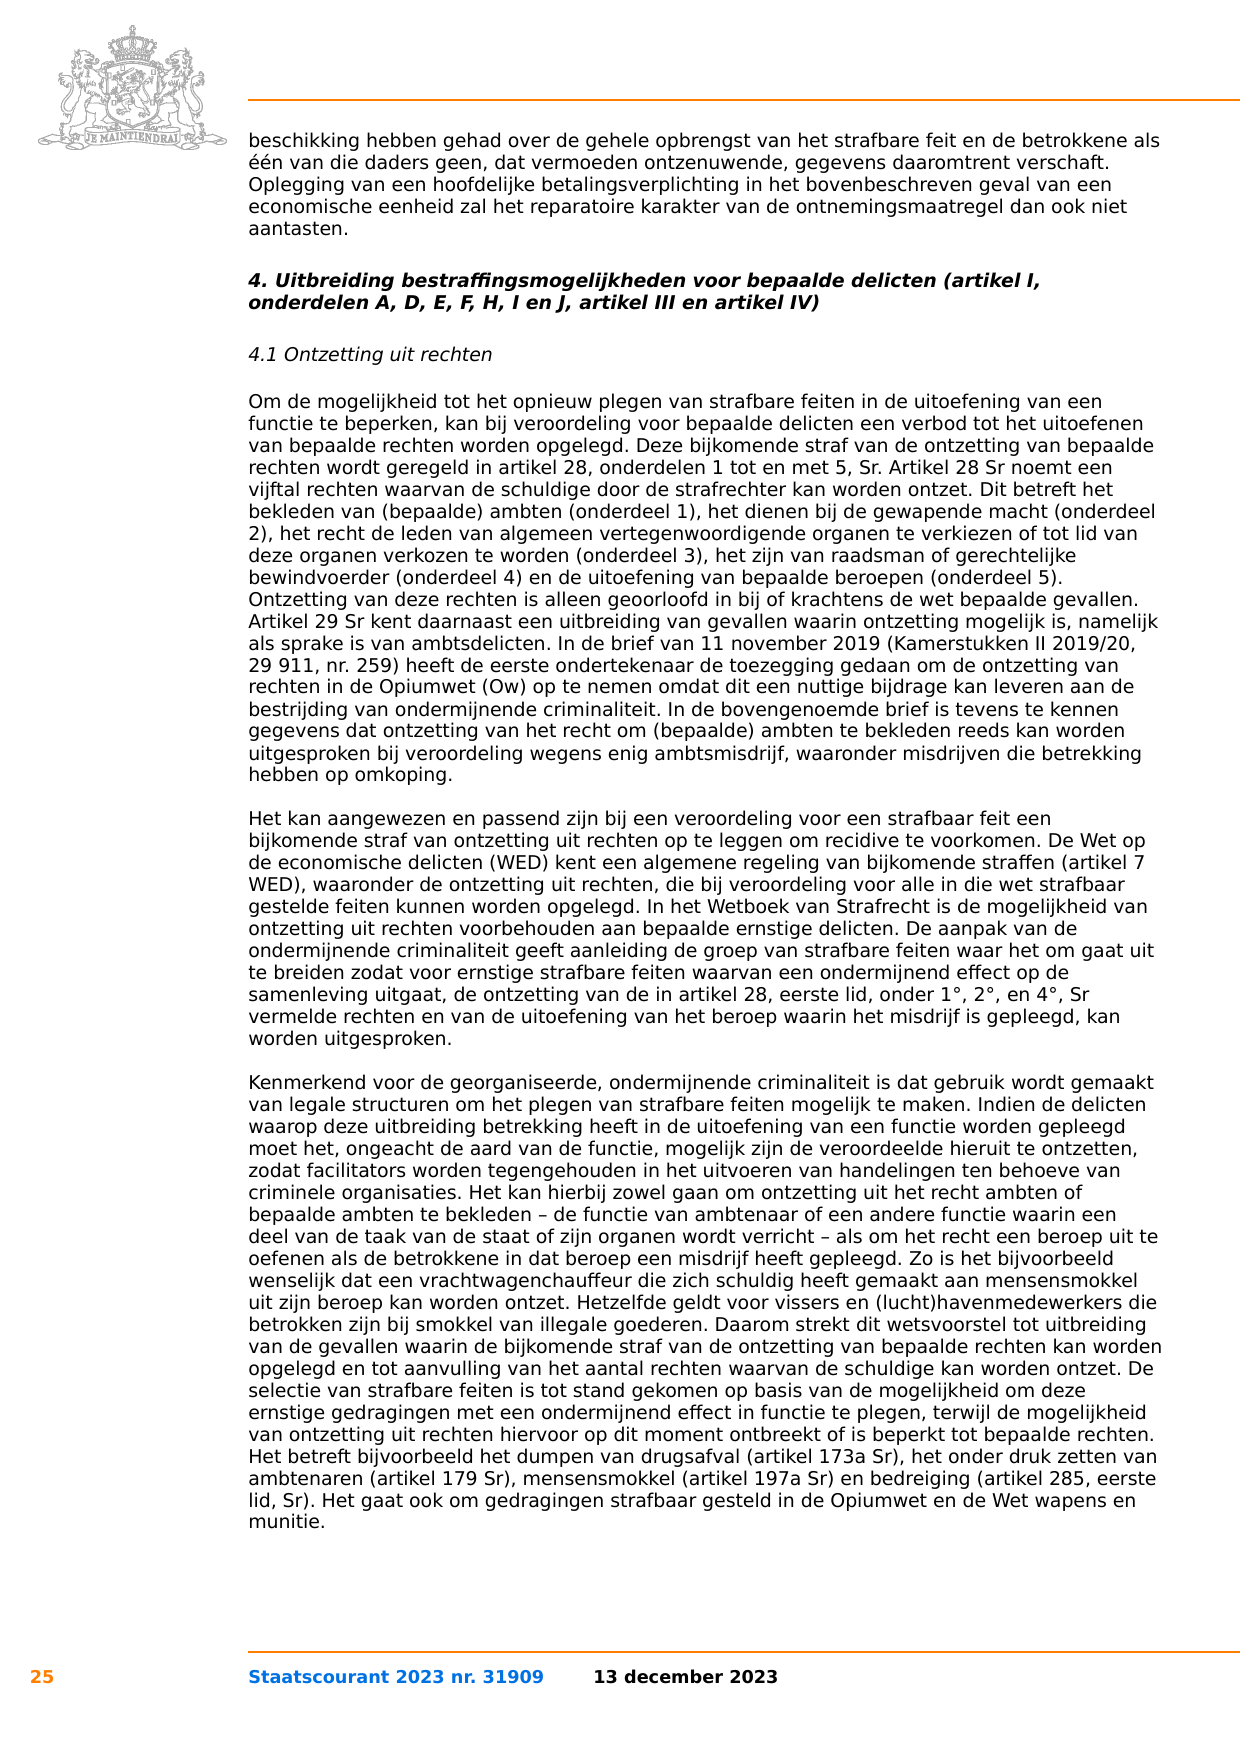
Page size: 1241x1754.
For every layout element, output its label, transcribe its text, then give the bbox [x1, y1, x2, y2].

subtitle 4.1 Ontzetting uit rechten [248, 344, 1163, 366]
text Het kan aangewezen en passend zijn bij een veroordeling voor een strafbaar feit een bijkomende straf van ontzetting uit rechten op te leggen om recidive te voorkomen. De Wet op de economische delicten (WED) kent een algemene regeling van bijkomende straffen (artikel 7 WED), waaronder de ontzetting uit rechten, die bij veroordeling voor alle in die wet strafbaar gestelde feiten kunnen worden opgelegd. In het Wetboek van Strafrecht is de mogelijkheid van ontzetting uit rechten voorbehouden aan bepaalde ernstige delicten. De aanpak van de ondermijnende criminaliteit geeft aanleiding de groep van strafbare feiten waar het om gaat uit te breiden zodat voor ernstige strafbare feiten waarvan een ondermijnend effect op de samenleving uitgaat, de ontzetting van de in artikel 28, eerste lid, onder 1°, 2°, en 4°, Sr vermelde rechten en van de uitoefening van het beroep waarin het misdrijf is gepleegd, kan worden uitgesproken. [248, 808, 1163, 1050]
text Kenmerkend voor de georganiseerde, ondermijnende criminaliteit is dat gebruik wordt gemaakt van legale structuren om het plegen van strafbare feiten mogelijk te maken. Indien de delicten waarop deze uitbreiding betrekking heeft in de uitoefening van een functie worden gepleegd moet het, ongeacht de aard van de functie, mogelijk zijn de veroordeelde hieruit te ontzetten, zodat facilitators worden tegengehouden in het uitvoeren van handelingen ten behoeve van criminele organisaties. Het kan hierbij zowel gaan om ontzetting uit het recht ambten of bepaalde ambten te bekleden – de functie van ambtenaar of een andere functie waarin een deel van de taak van de staat of zijn organen wordt verricht – als om het recht een beroep uit te oefenen als de betrokkene in dat beroep een misdrijf heeft gepleegd. Zo is het bijvoorbeeld wenselijk dat een vrachtwagenchauffeur die zich schuldig heeft gemaakt aan mensensmokkel uit zijn beroep kan worden ontzet. Hetzelfde geldt voor vissers en (lucht)havenmedewerkers die betrokken zijn bij smokkel van illegale goederen. Daarom strekt dit wetsvoorstel tot uitbreiding van de gevallen waarin de bijkomende straf van de ontzetting van bepaalde rechten kan worden opgelegd en tot aanvulling van het aantal rechten waarvan de schuldige kan worden ontzet. De selectie van strafbare feiten is tot stand gekomen op basis van de mogelijkheid om deze ernstige gedragingen met een ondermijnend effect in functie te plegen, terwijl de mogelijkheid van ontzetting uit rechten hiervoor op dit moment ontbreekt of is beperkt tot bepaalde rechten. Het betreft bijvoorbeeld het dumpen van drugsafval (artikel 173a Sr), het onder druk zetten van ambtenaren (artikel 179 Sr), mensensmokkel (artikel 197a Sr) en bedreiging (artikel 285, eerste lid, Sr). Het gaat ook om gedragingen strafbaar gesteld in de Opiumwet en de Wet wapens en munitie. [248, 1072, 1163, 1533]
picture [38, 25, 227, 150]
subtitle 4. Uitbreiding bestraffingsmogelijkheden voor bepaalde delicten (artikel I, onderdelen A, D, E, F, H, I en J, artikel III en artikel IV) [248, 270, 1163, 314]
text beschikking hebben gehad over de gehele opbrengst van het strafbare feit en de betrokkene als één van die daders geen, dat vermoeden ontzenuwende, gegevens daaromtrent verschaft. Oplegging van een hoofdelijke betalingsverplichting in het bovenbeschreven geval van een economische eenheid zal het reparatoire karakter van de ontnemingsmaatregel dan ook niet aantasten. [248, 130, 1163, 240]
text Om de mogelijkheid tot het opnieuw plegen van strafbare feiten in de uitoefening van een functie te beperken, kan bij veroordeling voor bepaalde delicten een verbod tot het uitoefenen van bepaalde rechten worden opgelegd. Deze bijkomende straf van de ontzetting van bepaalde rechten wordt geregeld in artikel 28, onderdelen 1 tot en met 5, Sr. Artikel 28 Sr noemt een vijftal rechten waarvan de schuldige door de strafrechter kan worden ontzet. Dit betreft het bekleden van (bepaalde) ambten (onderdeel 1), het dienen bij de gewapende macht (onderdeel 2), het recht de leden van algemeen vertegenwoordigende organen te verkiezen of tot lid van deze organen verkozen te worden (onderdeel 3), het zijn van raadsman of gerechtelijke bewindvoerder (onderdeel 4) en de uitoefening van bepaalde beroepen (onderdeel 5). Ontzetting van deze rechten is alleen geoorloofd in bij of krachtens de wet bepaalde gevallen. Artikel 29 Sr kent daarnaast een uitbreiding van gevallen waarin ontzetting mogelijk is, namelijk als sprake is van ambtsdelicten. In de brief van 11 november 2019 (Kamerstukken II 2019/20, 29 911, nr. 259) heeft de eerste ondertekenaar de toezegging gedaan om de ontzetting van rechten in de Opiumwet (Ow) op te nemen omdat dit een nuttige bijdrage kan leveren aan de bestrijding van ondermijnende criminaliteit. In de bovengenoemde brief is tevens te kennen gegevens dat ontzetting van het recht om (bepaalde) ambten te bekleden reeds kan worden uitgesproken bij veroordeling wegens enig ambtsmisdrijf, waaronder misdrijven die betrekking hebben op omkoping. [248, 391, 1163, 786]
